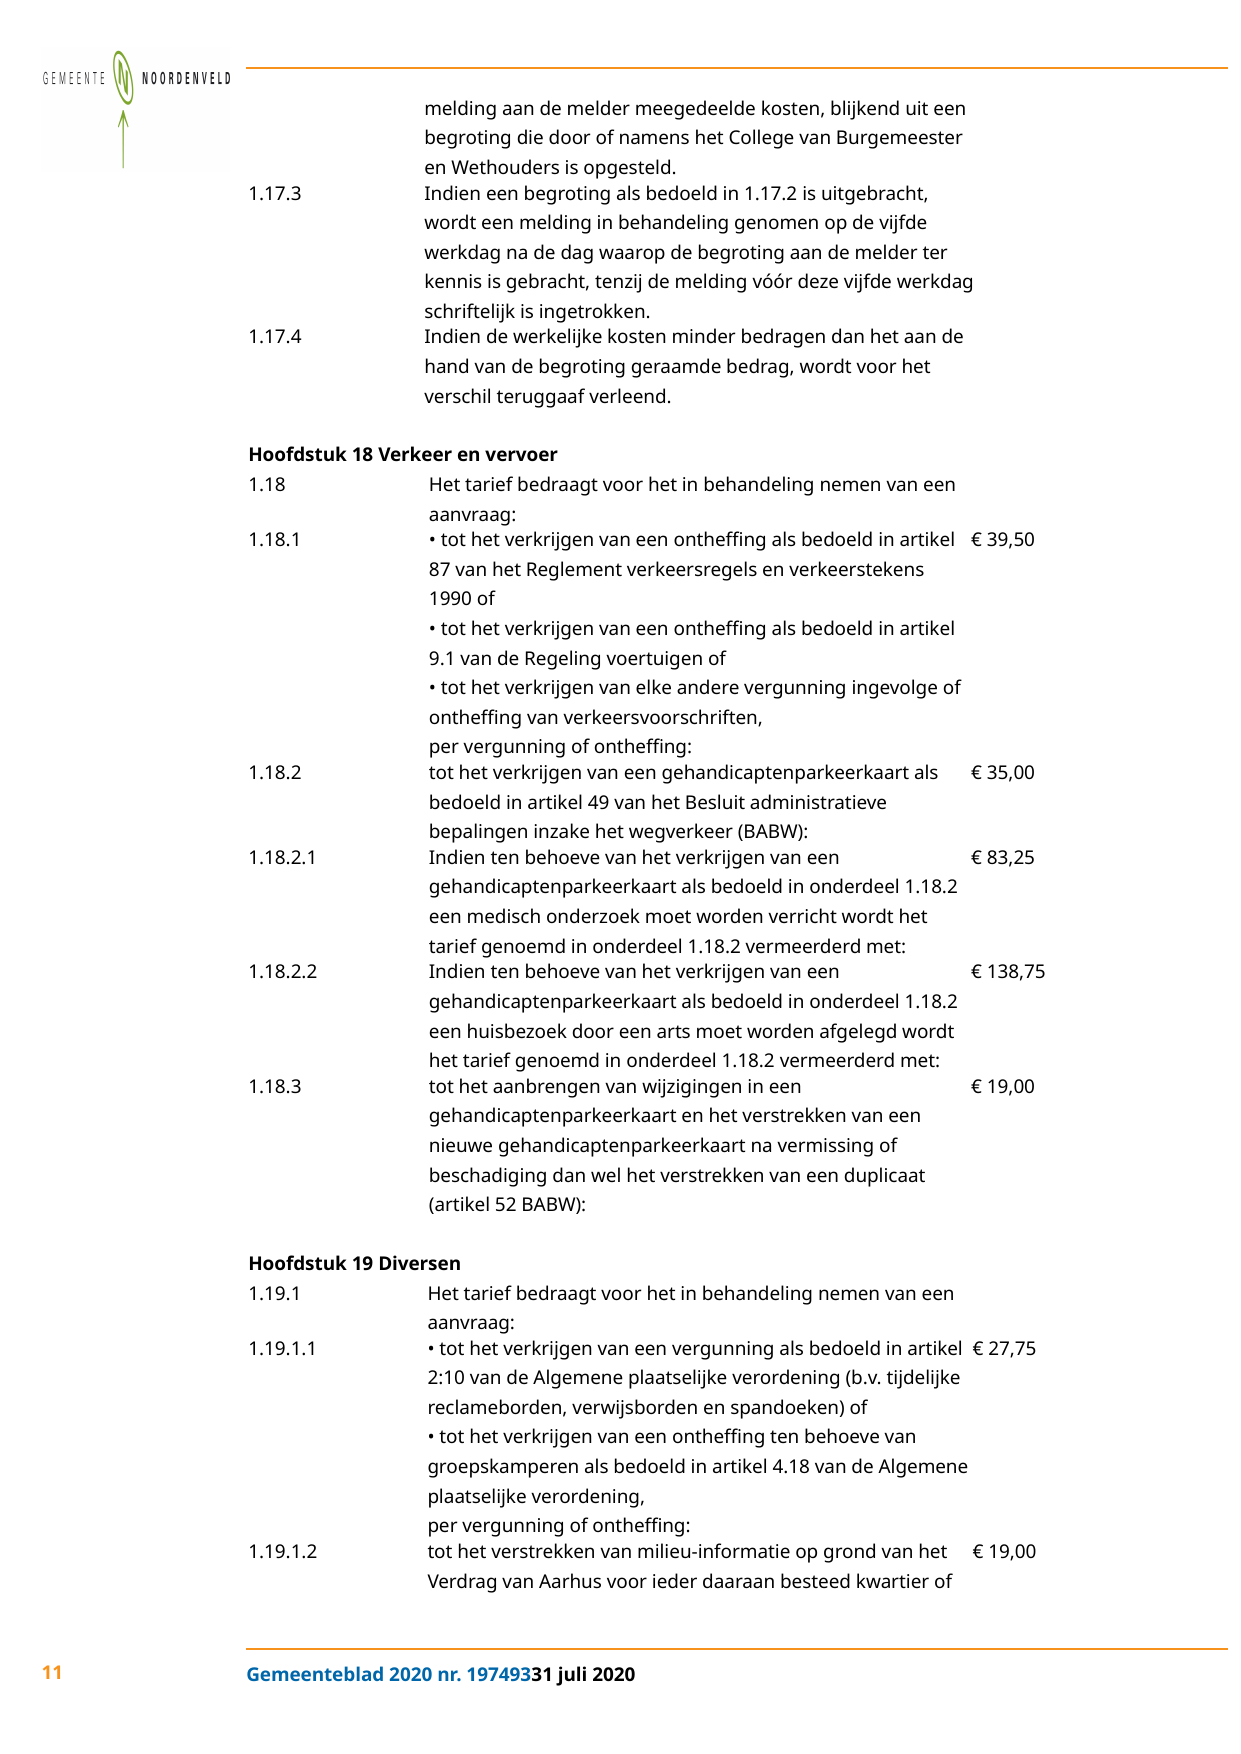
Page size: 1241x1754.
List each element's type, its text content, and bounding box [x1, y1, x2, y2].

table_cell 1.18.2.1 [248, 844, 429, 959]
table_cell [975, 180, 1152, 324]
table_cell Indien ten behoeve van het verkrijgen van een gehandicaptenparkeerkaart als bedoeld in onderdeel 1.18.2 een medisch onderzoek moet worden verricht wordt het tarief genoemd in onderdeel 1.18.2 vermeerderd met: [429, 844, 971, 959]
table_cell 1.17.3 [248, 180, 424, 324]
table_cell € 19,00 [971, 1073, 1152, 1217]
table_cell [975, 95, 1152, 180]
table_cell [975, 324, 1152, 409]
table_cell tot het aanbrengen van wijzigingen in een gehandicaptenparkeerkaart en het verstrekken van een nieuwe gehandicaptenparkeerkaart na vermissing of beschadiging dan wel het verstrekken van een duplicaat (artikel 52 BABW): [429, 1073, 971, 1217]
table_cell 1.18.2.2 [248, 959, 429, 1073]
table_header 1.19.1 [248, 1280, 427, 1335]
table_cell tot het verkrijgen van een gehandicaptenparkeerkaart als bedoeld in artikel 49 van het Besluit administratieve bepalingen inzake het wegverkeer (BABW): [429, 759, 971, 844]
table_cell 1.19.1.1 [248, 1335, 427, 1538]
table_cell 1.19.1.2 [248, 1538, 427, 1593]
table_header Het tarief bedraagt voor het in behandeling nemen van een aanvraag: [429, 471, 971, 526]
text Hoofdstuk 18 Verkeer en vervoer [248, 441, 1152, 467]
picture [41, 47, 231, 172]
table_cell Indien een begroting als bedoeld in 1.17.2 is uitgebracht, wordt een melding in behandeling genomen op de vijfde werkdag na de dag waarop de begroting aan de melder ter kennis is gebracht, tenzij de melding vóór deze vijfde werkdag schriftelijk is ingetrokken. [424, 180, 975, 324]
table_cell • tot het verkrijgen van een vergunning als bedoeld in artikel 2:10 van de Algemene plaatselijke verordening (b.v. tijdelijke reclameborden, verwijsborden en spandoeken) of • tot het verkrijgen van een ontheffing ten behoeve van groepskamperen als bedoeld in artikel 4.18 van de Algemene plaatselijke verordening, per vergunning of ontheffing: [427, 1335, 972, 1538]
table_cell € 27,75 [973, 1335, 1152, 1538]
table_header [973, 1280, 1152, 1335]
table_cell [248, 95, 424, 180]
table_cell Indien de werkelijke kosten minder bedragen dan het aan de hand van de begroting geraamde bedrag, wordt voor het verschil teruggaaf verleend. [424, 324, 975, 409]
table_cell tot het verstrekken van milieu-informatie op grond van het Verdrag van Aarhus voor ieder daaraan besteed kwartier of [427, 1538, 972, 1593]
text Hoofdstuk 19 Diversen [248, 1250, 1152, 1276]
table_cell 1.18.2 [248, 759, 429, 844]
table_cell melding aan de melder meegedeelde kosten, blijkend uit een begroting die door of namens het College van Burgemeester en Wethouders is opgesteld. [424, 95, 975, 180]
table_cell 1.18.1 [248, 526, 429, 759]
table_cell Indien ten behoeve van het verkrijgen van een gehandicaptenparkeerkaart als bedoeld in onderdeel 1.18.2 een huisbezoek door een arts moet worden afgelegd wordt het tarief genoemd in onderdeel 1.18.2 vermeerderd met: [429, 959, 971, 1073]
table_cell € 35,00 [971, 759, 1152, 844]
table_header Het tarief bedraagt voor het in behandeling nemen van een aanvraag: [427, 1280, 972, 1335]
table_cell • tot het verkrijgen van een ontheffing als bedoeld in artikel 87 van het Reglement verkeersregels en verkeerstekens 1990 of • tot het verkrijgen van een ontheffing als bedoeld in artikel 9.1 van de Regeling voertuigen of • tot het verkrijgen van elke andere vergunning ingevolge of ontheffing van verkeersvoorschriften, per vergunning of ontheffing: [429, 526, 971, 759]
table_cell € 19,00 [973, 1538, 1152, 1593]
table_cell € 138,75 [971, 959, 1152, 1073]
table_header [971, 471, 1152, 526]
table_cell 1.18.3 [248, 1073, 429, 1217]
table_header 1.18 [248, 471, 429, 526]
table_cell 1.17.4 [248, 324, 424, 409]
table_cell € 83,25 [971, 844, 1152, 959]
table_cell € 39,50 [971, 526, 1152, 759]
